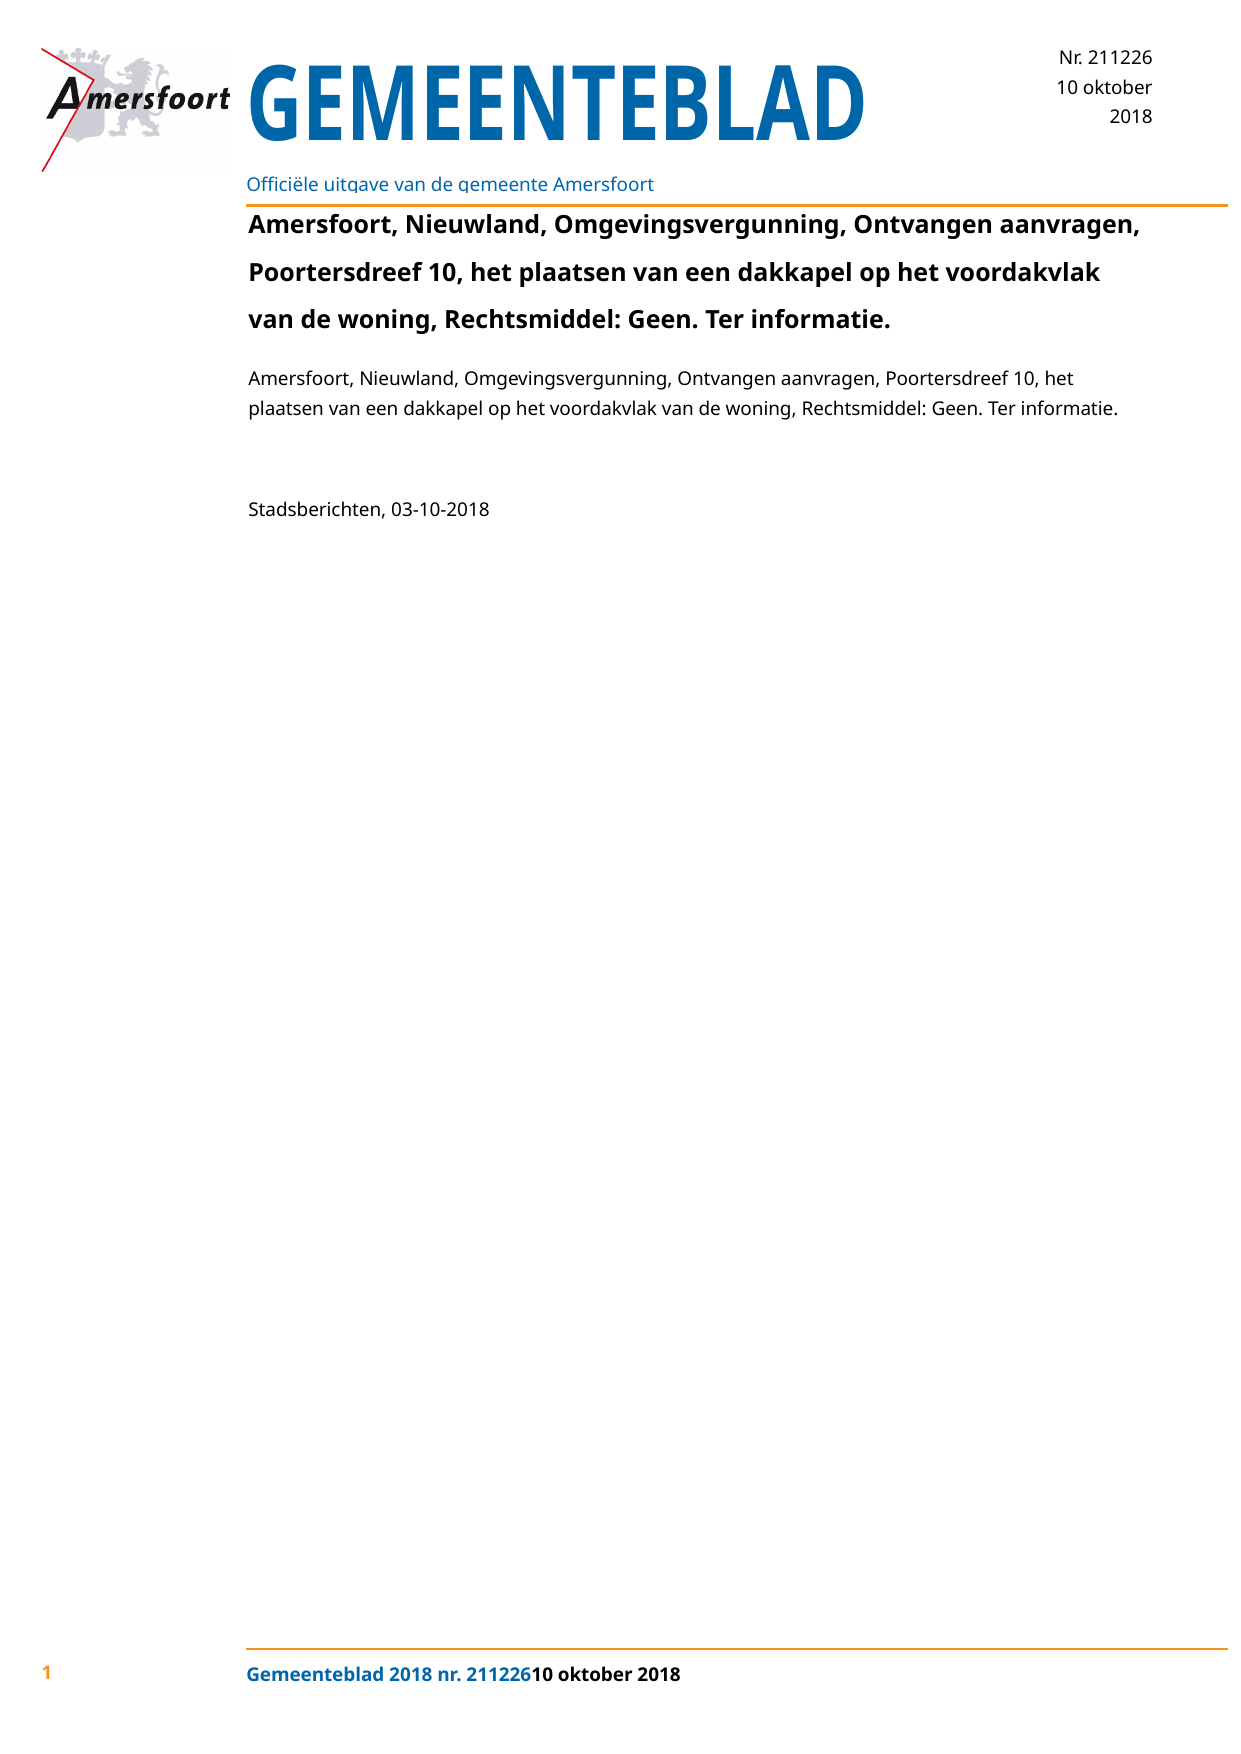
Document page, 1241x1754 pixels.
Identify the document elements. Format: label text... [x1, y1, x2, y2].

text Amersfoort, Nieuwland, Omgevingsvergunning, Ontvangen aanvragen, Poortersdreef 10, het plaatsen van een dakkapel op het voordakvlak van de woning, Rechtsmiddel: Geen. Ter informatie. [248, 366, 1152, 421]
text Stadsberichten, 03-10-2018 [248, 496, 1152, 522]
picture [41, 47, 231, 172]
text Amersfoort, Nieuwland, Omgevingsvergunning, Ontvangen aanvragen, Poortersdreef 10, het plaatsen van een dakkapel op het voordakvlak van de woning, Rechtsmiddel: Geen. Ter informatie. [248, 207, 1152, 336]
